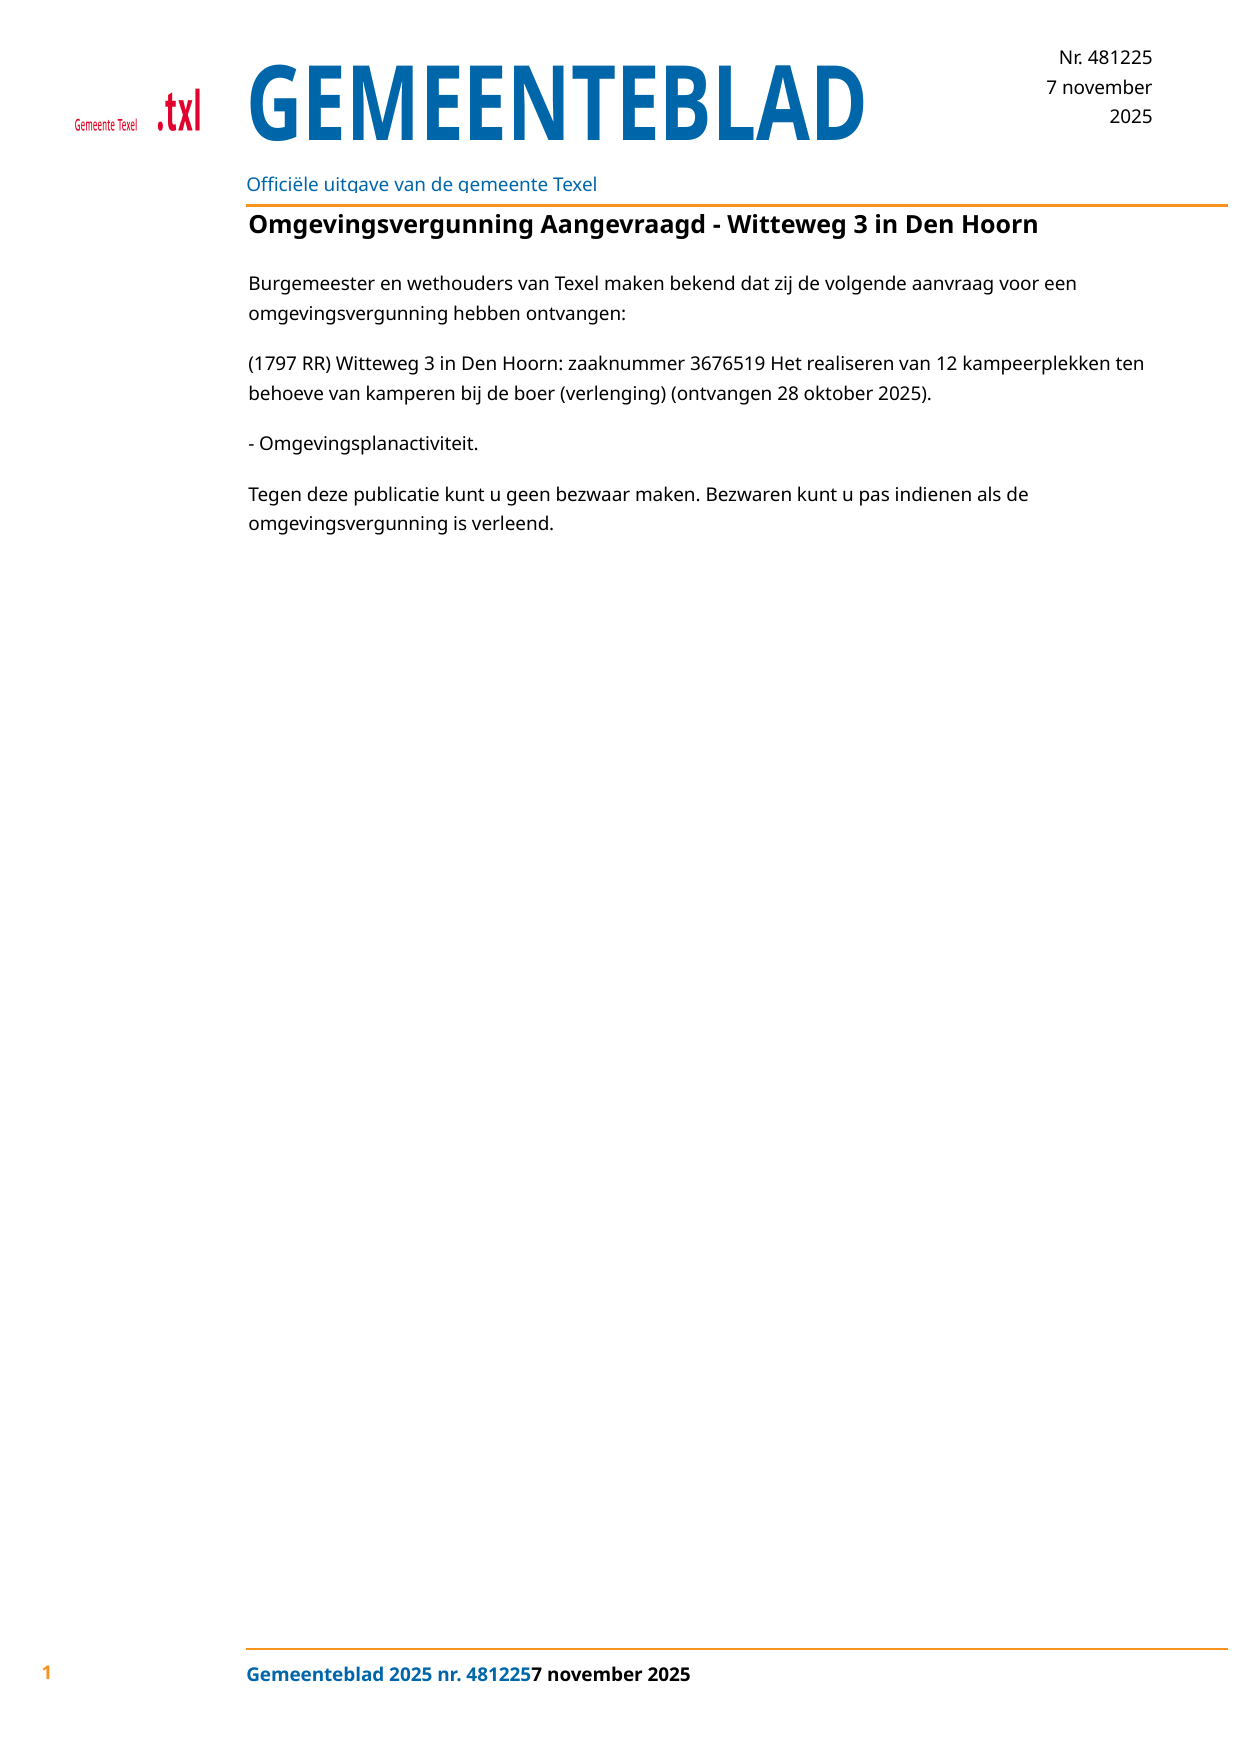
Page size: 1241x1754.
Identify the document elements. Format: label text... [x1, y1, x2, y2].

picture [41, 47, 231, 172]
text (1797 RR) Witteweg 3 in Den Hoorn: zaaknummer 3676519 Het realiseren van 12 kampeerplekken ten behoeve van kamperen bij de boer (verlenging) (ontvangen 28 oktober 2025). [248, 350, 1152, 406]
text - Omgevingsplanactiviteit. [248, 430, 1152, 456]
text Omgevingsvergunning Aangevraagd - Witteweg 3 in Den Hoorn [248, 207, 1152, 241]
text Tegen deze publicatie kunt u geen bezwaar maken. Bezwaren kunt u pas indienen als de omgevingsvergunning is verleend. [248, 481, 1152, 536]
text Burgemeester en wethouders van Texel maken bekend dat zij de volgende aanvraag voor een omgevingsvergunning hebben ontvangen: [248, 270, 1152, 326]
